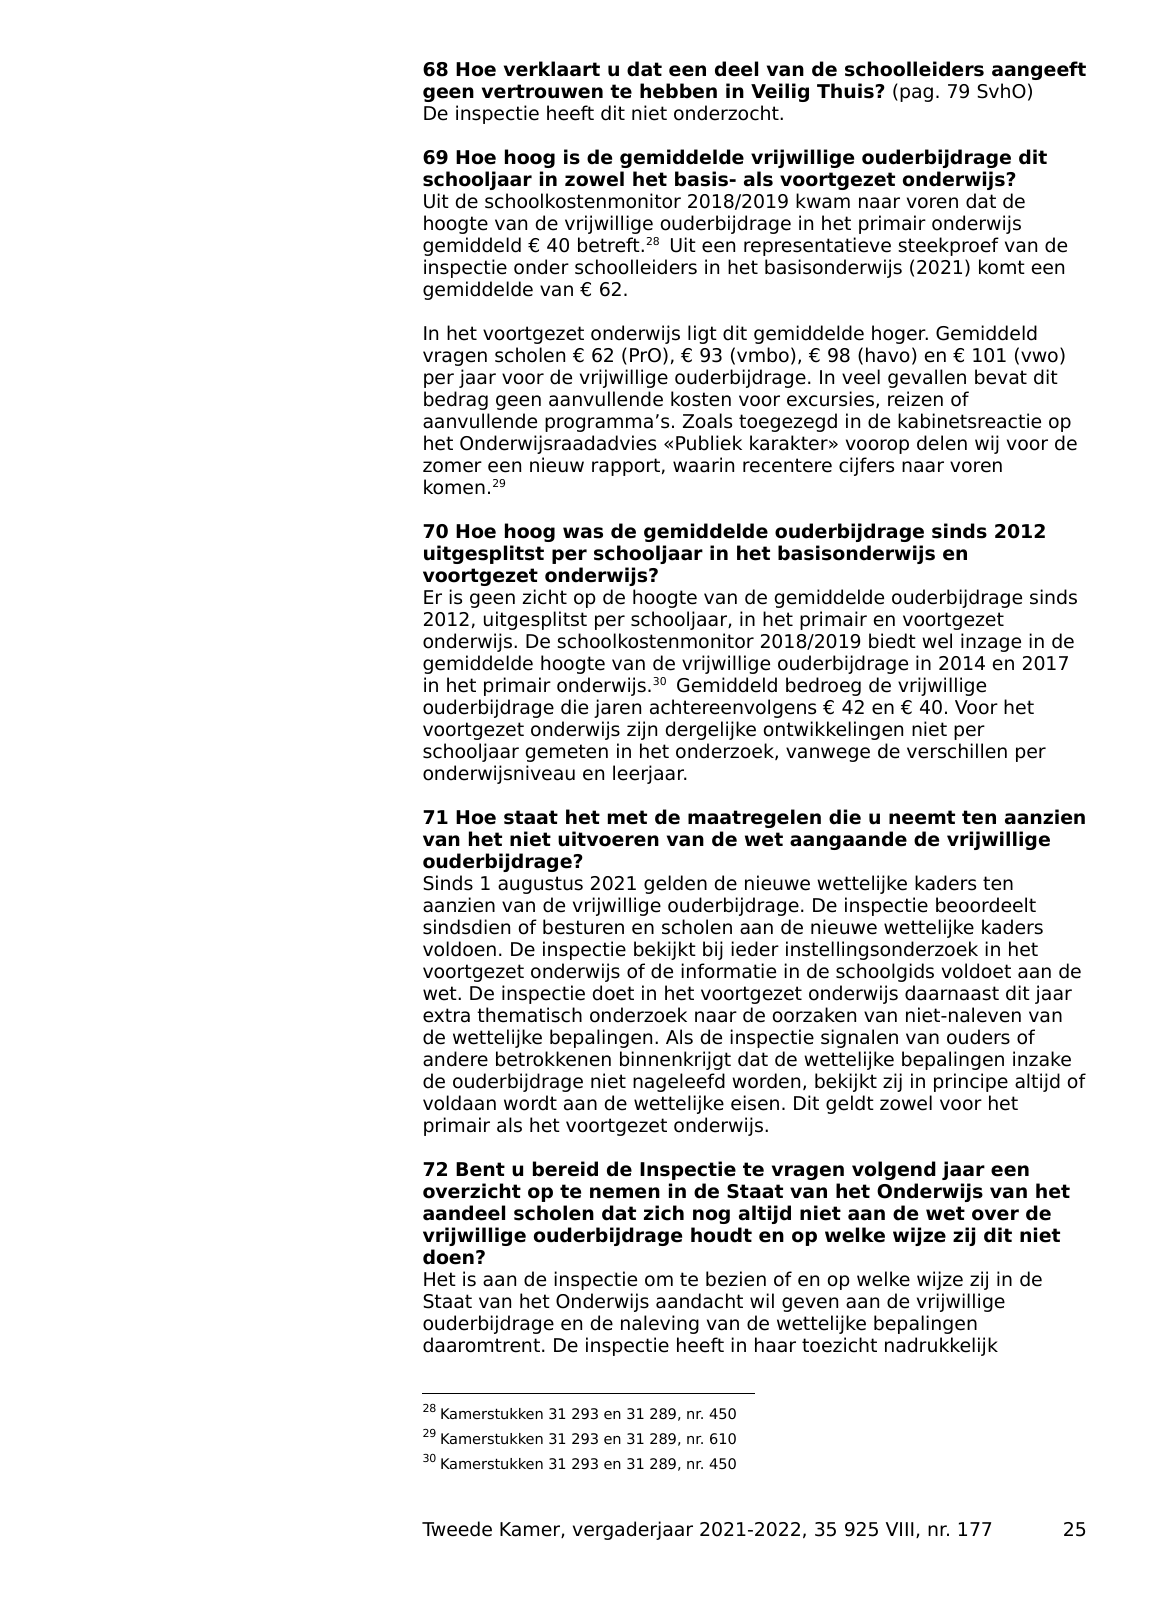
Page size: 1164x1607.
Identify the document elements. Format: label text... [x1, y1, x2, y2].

text Kamerstukken 31 293 en 31 289, nr. 450 [422, 1452, 1087, 1474]
text 71 Hoe staat het met de maatregelen die u neemt ten aanzien van het niet uitvoeren van de wet aangaande de vrijwillige ouderbijdrage? [422, 807, 1087, 873]
text 68 Hoe verklaart u dat een deel van de schoolleiders aangeeft geen vertrouwen te hebben in Veilig Thuis? (pag. 79 SvhO) [422, 59, 1087, 103]
text 72 Bent u bereid de Inspectie te vragen volgend jaar een overzicht op te nemen in de Staat van het Onderwijs van het aandeel scholen dat zich nog altijd niet aan de wet over de vrijwillige ouderbijdrage houdt en op welke wijze zij dit niet doen? [422, 1159, 1087, 1269]
text 70 Hoe hoog was de gemiddelde ouderbijdrage sinds 2012 uitgesplitst per schooljaar in het basisonderwijs en voortgezet onderwijs? [422, 521, 1087, 587]
text Kamerstukken 31 293 en 31 289, nr. 450 [422, 1402, 1087, 1424]
text Sinds 1 augustus 2021 gelden de nieuwe wettelijke kaders ten aanzien van de vrijwillige ouderbijdrage. De inspectie beoordeelt sindsdien of besturen en scholen aan de nieuwe wettelijke kaders voldoen. De inspectie bekijkt bij ieder instellingsonderzoek in het voortgezet onderwijs of de informatie in de schoolgids voldoet aan de wet. De inspectie doet in het voortgezet onderwijs daarnaast dit jaar extra thematisch onderzoek naar de oorzaken van niet-naleven van de wettelijke bepalingen. Als de inspectie signalen van ouders of andere betrokkenen binnenkrijgt dat de wettelijke bepalingen inzake de ouderbijdrage niet nageleefd worden, bekijkt zij in principe altijd of voldaan wordt aan de wettelijke eisen. Dit geldt zowel voor het primair als het voortgezet onderwijs. [422, 873, 1087, 1137]
text Er is geen zicht op de hoogte van de gemiddelde ouderbijdrage sinds 2012, uitgesplitst per schooljaar, in het primair en voortgezet onderwijs. De schoolkostenmonitor 2018/2019 biedt wel inzage in de gemiddelde hoogte van de vrijwillige ouderbijdrage in 2014 en 2017 in het primair onderwijs. Gemiddeld bedroeg de vrijwillige ouderbijdrage die jaren achtereenvolgens € 42 en € 40. Voor het voortgezet onderwijs zijn dergelijke ontwikkelingen niet per schooljaar gemeten in het onderzoek, vanwege de verschillen per onderwijsniveau en leerjaar. [422, 587, 1087, 785]
text Kamerstukken 31 293 en 31 289, nr. 610 [422, 1427, 1087, 1449]
text Het is aan de inspectie om te bezien of en op welke wijze zij in de Staat van het Onderwijs aandacht wil geven aan de vrijwillige ouderbijdrage en de naleving van de wettelijke bepalingen daaromtrent. De inspectie heeft in haar toezicht nadrukkelijk [422, 1269, 1087, 1357]
text 69 Hoe hoog is de gemiddelde vrijwillige ouderbijdrage dit schooljaar in zowel het basis- als voortgezet onderwijs? [422, 147, 1087, 191]
text De inspectie heeft dit niet onderzocht. [422, 103, 1087, 125]
text In het voortgezet onderwijs ligt dit gemiddelde hoger. Gemiddeld vragen scholen € 62 (PrO), € 93 (vmbo), € 98 (havo) en € 101 (vwo) per jaar voor de vrijwillige ouderbijdrage. In veel gevallen bevat dit bedrag geen aanvullende kosten voor excursies, reizen of aanvullende programma’s. Zoals toegezegd in de kabinetsreactie op het Onderwijsraadadvies «Publiek karakter» voorop delen wij voor de zomer een nieuw rapport, waarin recentere cijfers naar voren komen. [422, 323, 1087, 499]
text Uit de schoolkostenmonitor 2018/2019 kwam naar voren dat de hoogte van de vrijwillige ouderbijdrage in het primair onderwijs gemiddeld € 40 betreft. Uit een representatieve steekproef van de inspectie onder schoolleiders in het basisonderwijs (2021) komt een gemiddelde van € 62. [422, 191, 1087, 301]
